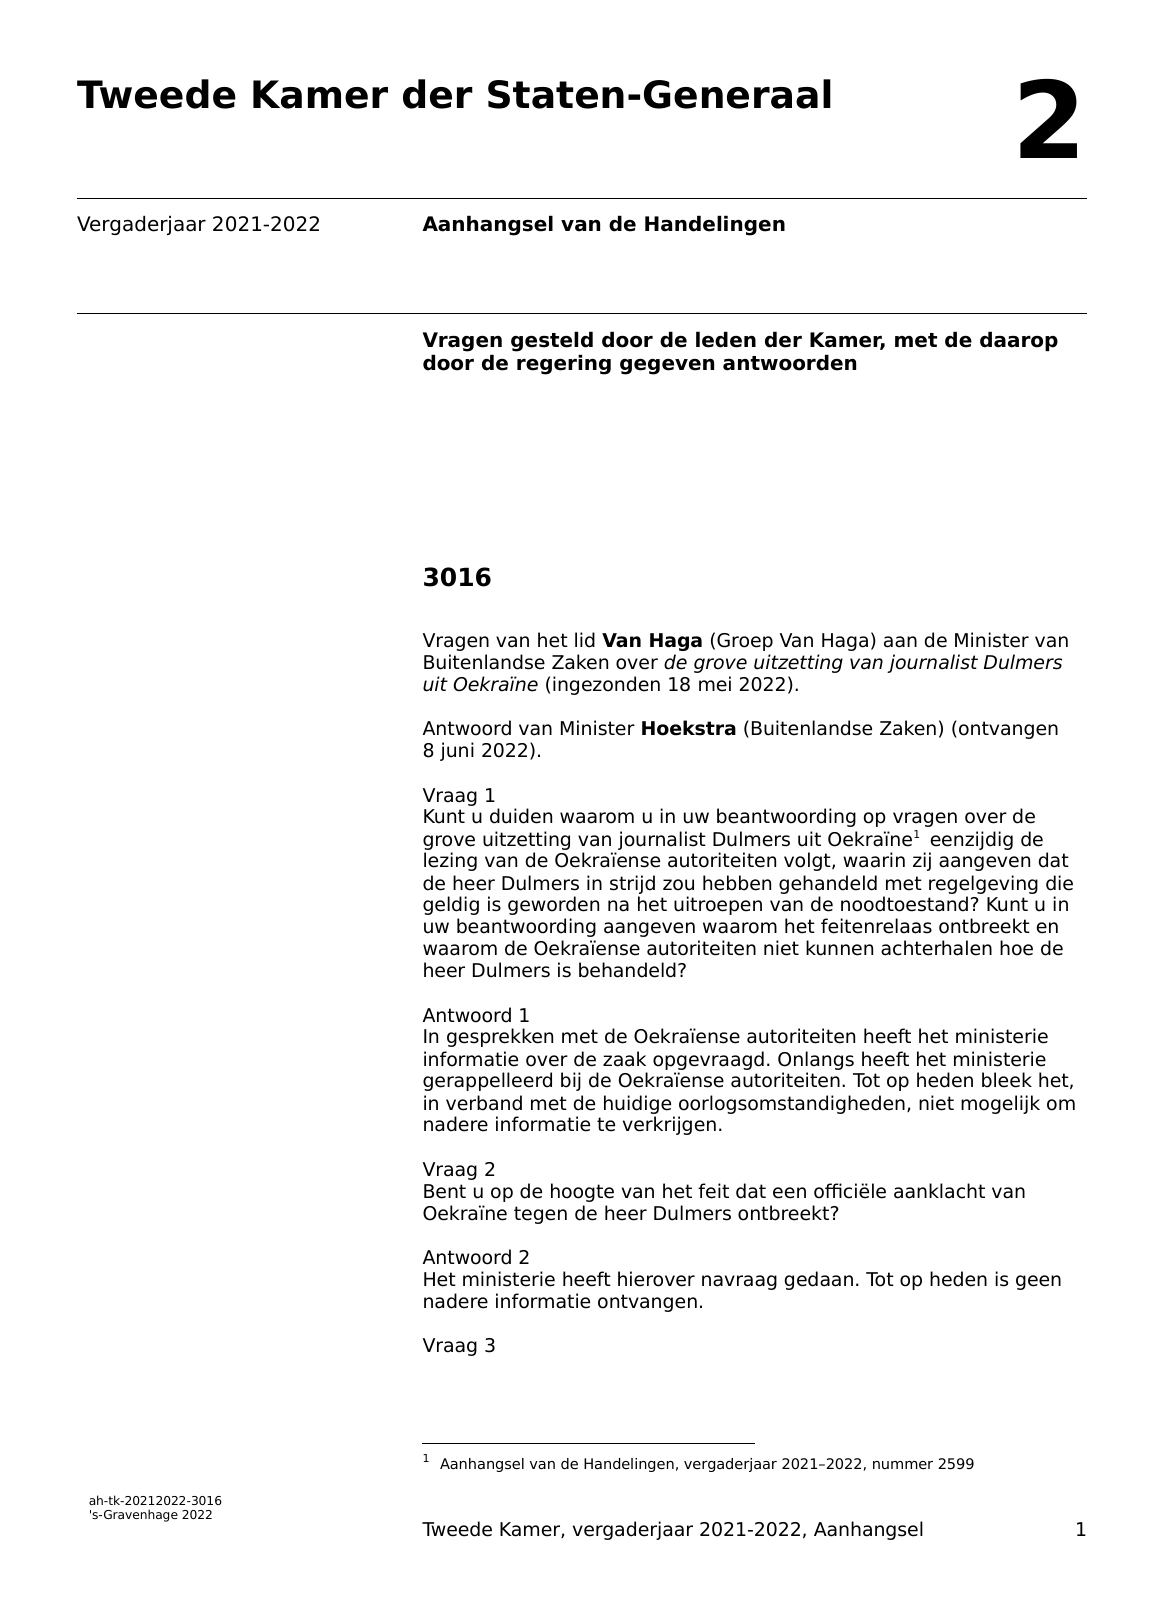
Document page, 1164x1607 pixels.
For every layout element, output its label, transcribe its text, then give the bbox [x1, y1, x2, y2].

text Vragen van het lid Van Haga (Groep Van Haga) aan de Minister van Buitenlandse Zaken over de grove uitzetting van journalist Dulmers uit Oekraïne (ingezonden 18 mei 2022). [422, 630, 1087, 696]
text ah-tk-20212022-3016 [88, 1494, 323, 1508]
text Antwoord 1 [422, 1004, 1087, 1026]
text 3016 [422, 563, 1087, 592]
table_cell [77, 314, 422, 375]
text In gesprekken met de Oekraïense autoriteiten heeft het ministerie informatie over de zaak opgevraagd. Onlangs heeft het ministerie gerappelleerd bij de Oekraïense autoriteiten. Tot op heden bleek het, in verband met de huidige oorlogsomstandigheden, niet mogelijk om nadere informatie te verkrijgen. [422, 1026, 1087, 1136]
text 's-Gravenhage 2022 [88, 1508, 323, 1522]
text Vraag 2 [422, 1158, 1087, 1181]
text Antwoord van Minister Hoekstra (Buitenlandse Zaken) (ontvangen 8 juni 2022). [422, 718, 1087, 762]
table_cell Vragen gesteld door de leden der Kamer, met de daarop door de regering gegeven antwoorden [422, 314, 1087, 375]
table_header 2 [886, 59, 1087, 198]
text Bent u op de hoogte van het feit dat een officiële aanklacht van Oekraïne tegen de heer Dulmers ontbreekt? [422, 1181, 1087, 1224]
text Vraag 1 [422, 784, 1087, 806]
text Antwoord 2 [422, 1247, 1087, 1269]
table_cell Aanhangsel van de Handelingen [422, 199, 1087, 313]
text Het ministerie heeft hierover navraag gedaan. Tot op heden is geen nadere informatie ontvangen. [422, 1269, 1087, 1313]
text Vraag 3 [422, 1335, 1087, 1357]
table_header Tweede Kamer der Staten-Generaal [77, 59, 886, 198]
text Kunt u duiden waarom u in uw beantwoording op vragen over de grove uitzetting van journalist Dulmers uit Oekraïne eenzijdig de lezing van de Oekraïense autoriteiten volgt, waarin zij aangeven dat de heer Dulmers in strijd zou hebben gehandeld met regelgeving die geldig is geworden na het uitroepen van de noodtoestand? Kunt u in uw beantwoording aangeven waarom het feitenrelaas ontbreekt en waarom de Oekraïense autoriteiten niet kunnen achterhalen hoe de heer Dulmers is behandeld? [422, 806, 1087, 982]
table_cell Vergaderjaar 2021-2022 [77, 199, 422, 313]
text Aanhangsel van de Handelingen, vergaderjaar 2021–2022, nummer 2599 [422, 1452, 1087, 1474]
